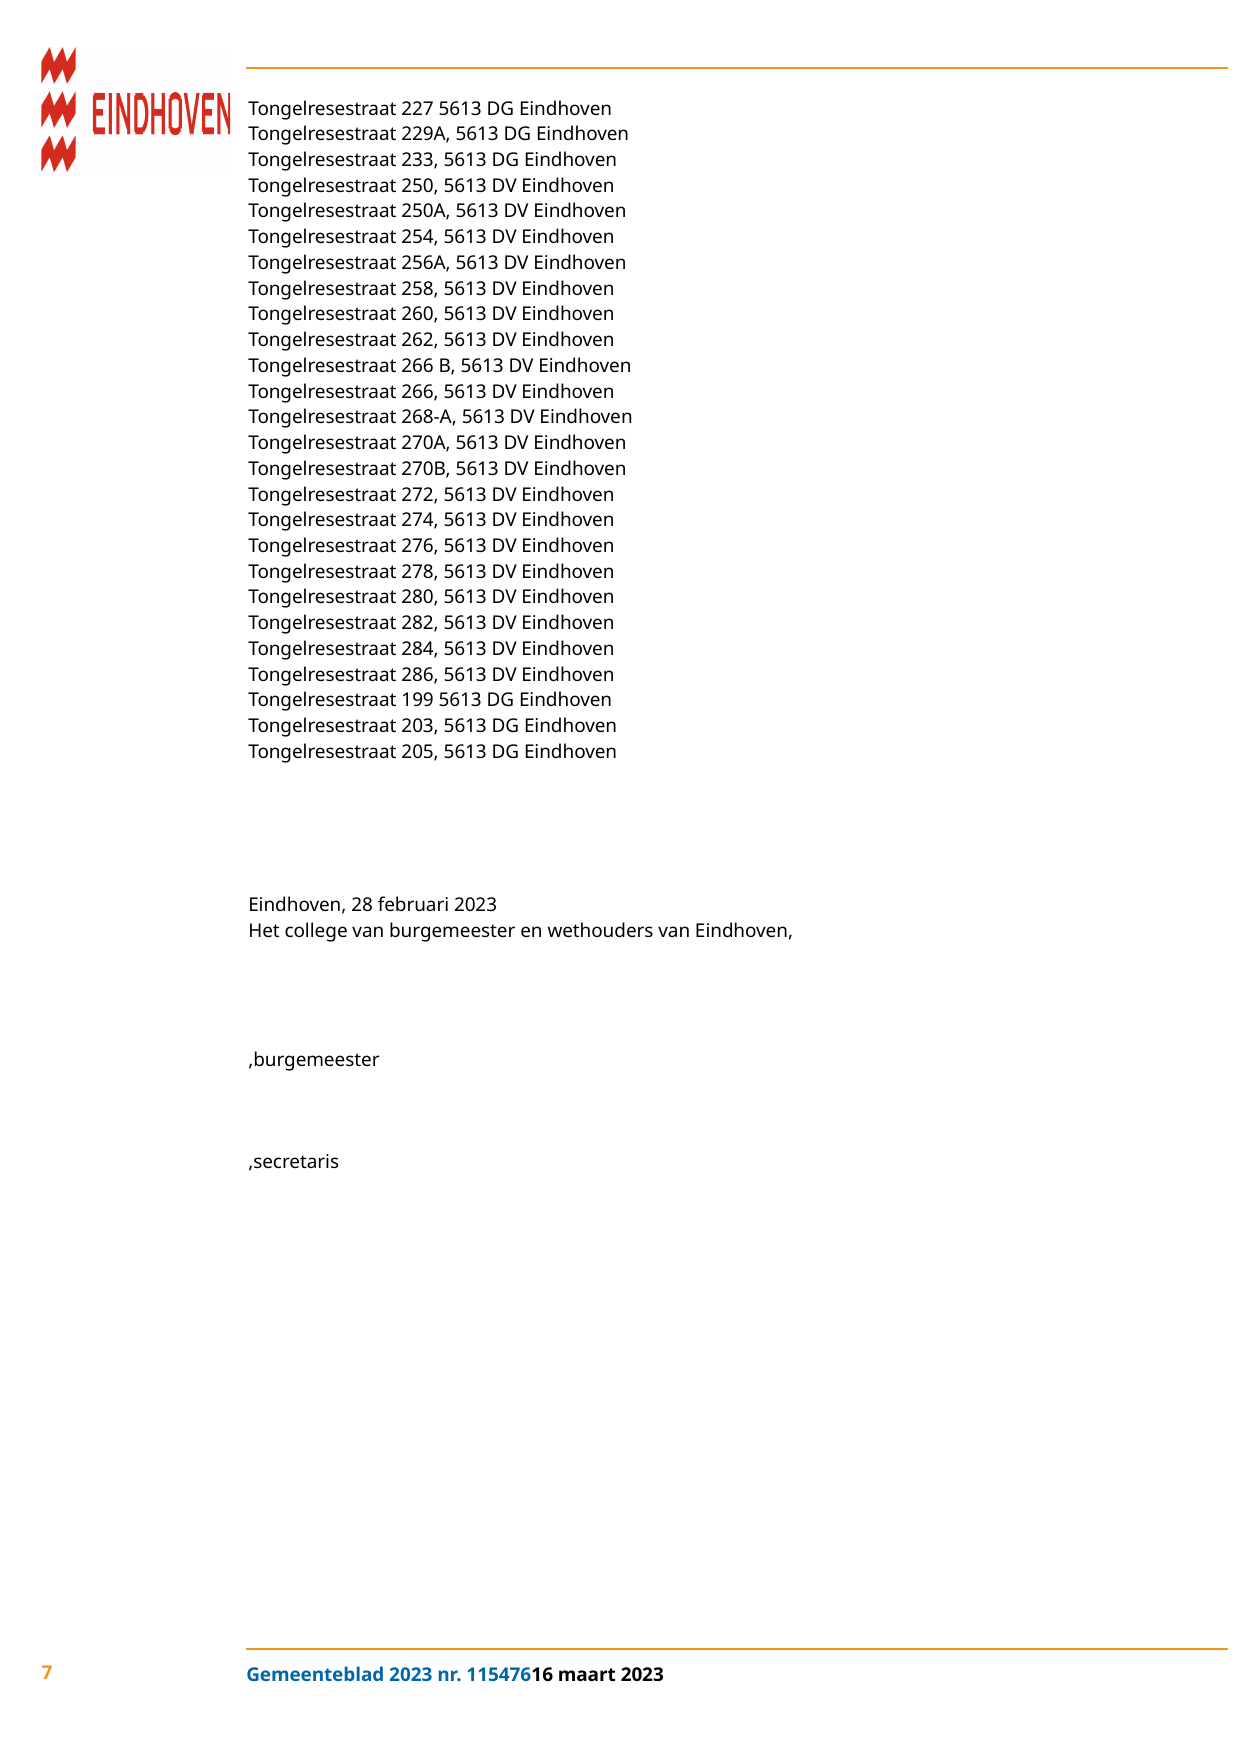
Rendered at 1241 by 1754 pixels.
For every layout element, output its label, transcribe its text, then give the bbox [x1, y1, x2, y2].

table_cell Tongelresestraat 284, 5613 DV Eindhoven [248, 635, 1152, 661]
picture [41, 47, 231, 172]
text Het college van burgemeester en wethouders van Eindhoven, [248, 917, 1152, 943]
table_cell Tongelresestraat 274, 5613 DV Eindhoven [248, 506, 1152, 532]
table_cell Tongelresestraat 286, 5613 DV Eindhoven [248, 661, 1152, 687]
table_cell Tongelresestraat 250, 5613 DV Eindhoven [248, 172, 1152, 198]
table_cell Tongelresestraat 229A, 5613 DG Eindhoven [248, 121, 1152, 146]
table_cell Tongelresestraat 272, 5613 DV Eindhoven [248, 481, 1152, 506]
table_cell Tongelresestraat 266, 5613 DV Eindhoven [248, 378, 1152, 403]
text Eindhoven, 28 februari 2023 [248, 891, 1152, 917]
table_cell Tongelresestraat 270B, 5613 DV Eindhoven [248, 455, 1152, 481]
table_cell Tongelresestraat 203, 5613 DG Eindhoven [248, 712, 1152, 738]
table_cell Tongelresestraat 262, 5613 DV Eindhoven [248, 326, 1152, 352]
table_cell Tongelresestraat 199 5613 DG Eindhoven [248, 687, 1152, 712]
table_cell Tongelresestraat 268-A, 5613 DV Eindhoven [248, 404, 1152, 429]
table_cell Tongelresestraat 276, 5613 DV Eindhoven [248, 532, 1152, 558]
table_cell Tongelresestraat 254, 5613 DV Eindhoven [248, 224, 1152, 249]
table_cell Tongelresestraat 278, 5613 DV Eindhoven [248, 558, 1152, 584]
text ,secretaris [248, 1149, 1152, 1174]
table_cell Tongelresestraat 266 B, 5613 DV Eindhoven [248, 352, 1152, 378]
table_cell Tongelresestraat 250A, 5613 DV Eindhoven [248, 198, 1152, 223]
table_cell Tongelresestraat 205, 5613 DG Eindhoven [248, 738, 1152, 764]
text ,burgemeester [248, 1046, 1152, 1072]
table_cell Tongelresestraat 260, 5613 DV Eindhoven [248, 301, 1152, 326]
table_cell Tongelresestraat 282, 5613 DV Eindhoven [248, 609, 1152, 635]
table_cell Tongelresestraat 256A, 5613 DV Eindhoven [248, 249, 1152, 275]
table_cell Tongelresestraat 258, 5613 DV Eindhoven [248, 275, 1152, 301]
table_cell Tongelresestraat 233, 5613 DG Eindhoven [248, 146, 1152, 172]
table_cell Tongelresestraat 280, 5613 DV Eindhoven [248, 584, 1152, 609]
table_cell Tongelresestraat 227 5613 DG Eindhoven [248, 95, 1152, 121]
table_cell Tongelresestraat 270A, 5613 DV Eindhoven [248, 429, 1152, 455]
